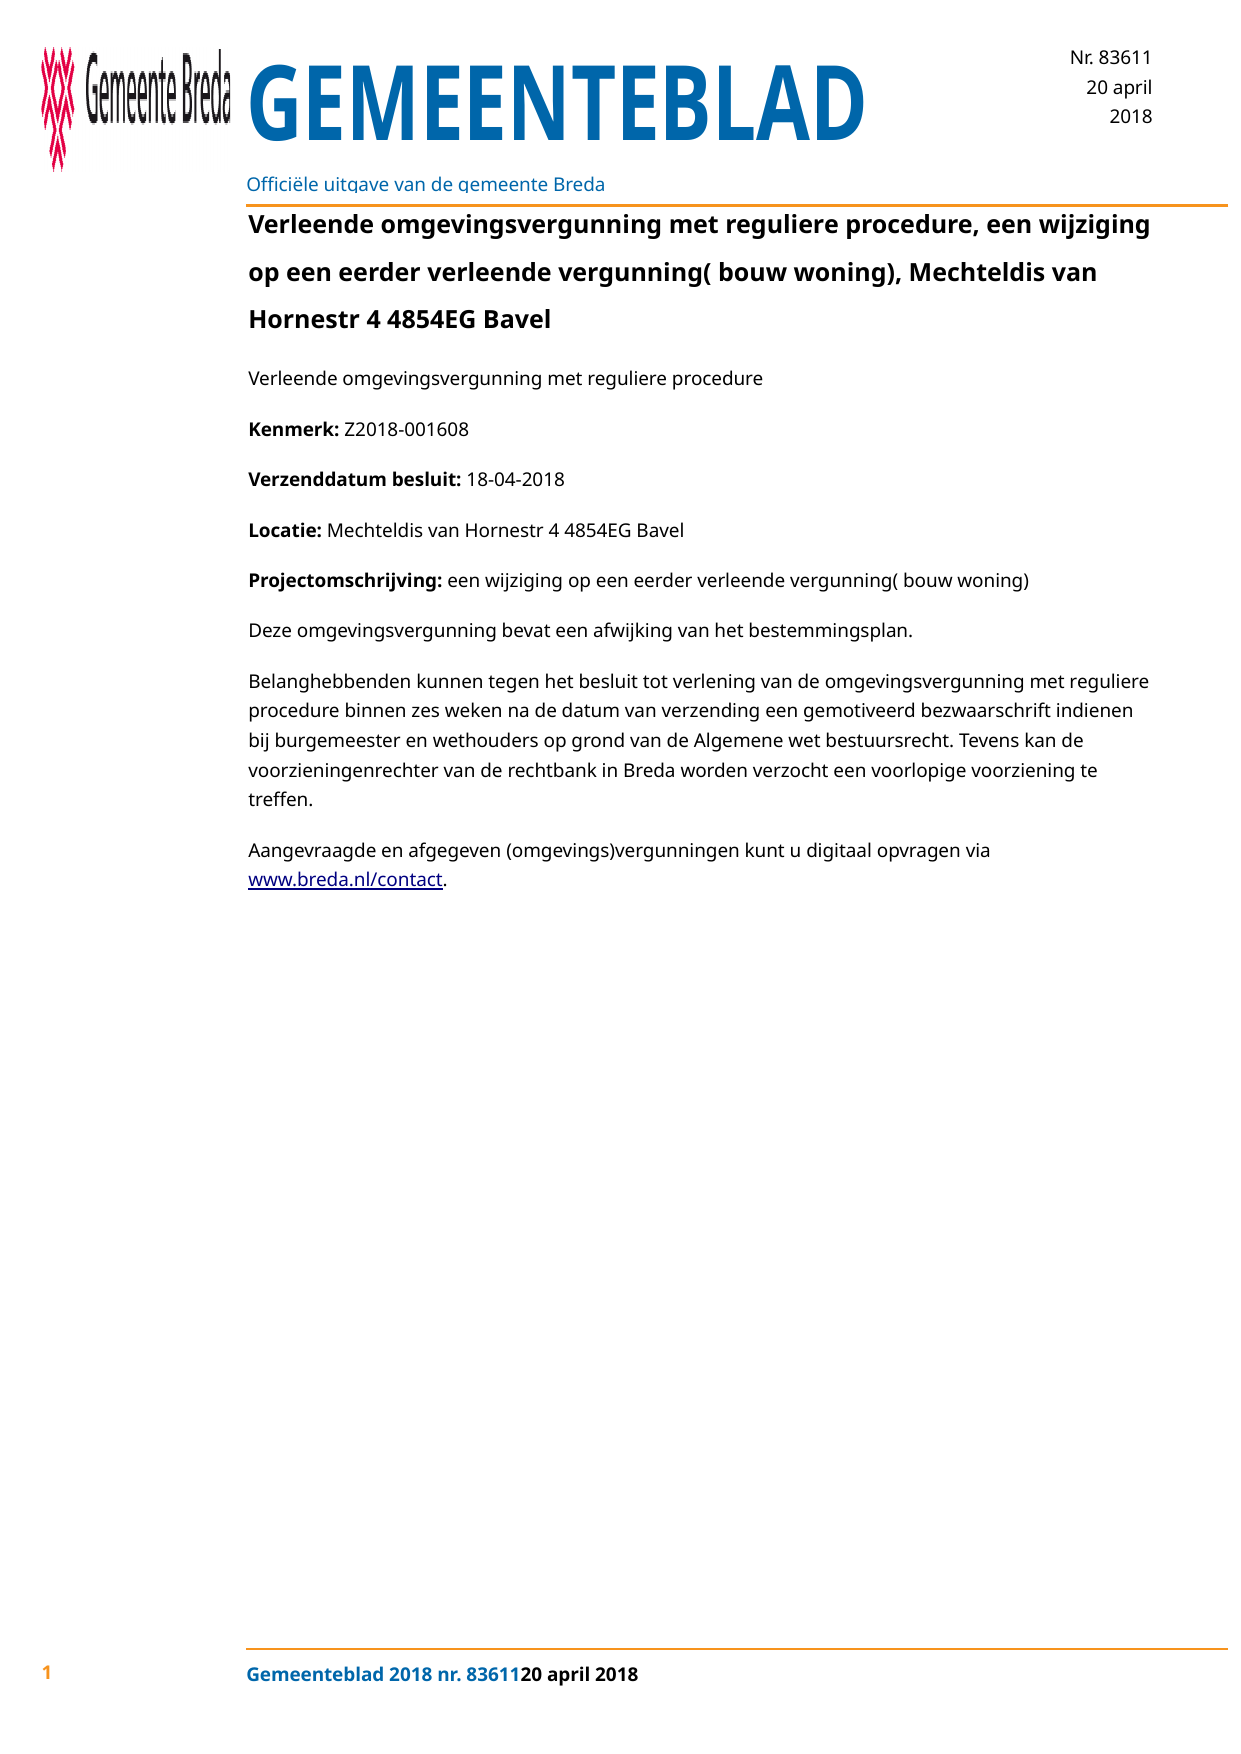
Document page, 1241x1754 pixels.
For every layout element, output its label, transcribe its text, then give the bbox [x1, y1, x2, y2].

text Projectomschrijving: een wijziging op een eerder verleende vergunning( bouw woning) [248, 567, 1152, 593]
text Verleende omgevingsvergunning met reguliere procedure, een wijziging op een eerder verleende vergunning( bouw woning), Mechteldis van Hornestr 4 4854EG Bavel [248, 207, 1152, 336]
text Locatie: Mechteldis van Hornestr 4 4854EG Bavel [248, 517, 1152, 542]
text Belanghebbenden kunnen tegen het besluit tot verlening van de omgevingsvergunning met reguliere procedure binnen zes weken na de datum van verzending een gemotiveerd bezwaarschrift indienen bij burgemeester en wethouders op grond van de Algemene wet bestuursrecht. Tevens kan de voorzieningenrechter van de rechtbank in Breda worden verzocht een voorlopige voorziening te treffen. [248, 668, 1152, 812]
text Aangevraagde en afgegeven (omgevings)vergunningen kunt u digitaal opvragen via www.breda.nl/contact. [248, 837, 1152, 892]
picture [41, 47, 231, 172]
text Deze omgevingsvergunning bevat een afwijking van het bestemmingsplan. [248, 618, 1152, 643]
text Kenmerk: Z2018-001608 [248, 416, 1152, 442]
text Verzenddatum besluit: 18-04-2018 [248, 466, 1152, 492]
text Verleende omgevingsvergunning met reguliere procedure [248, 366, 1152, 391]
